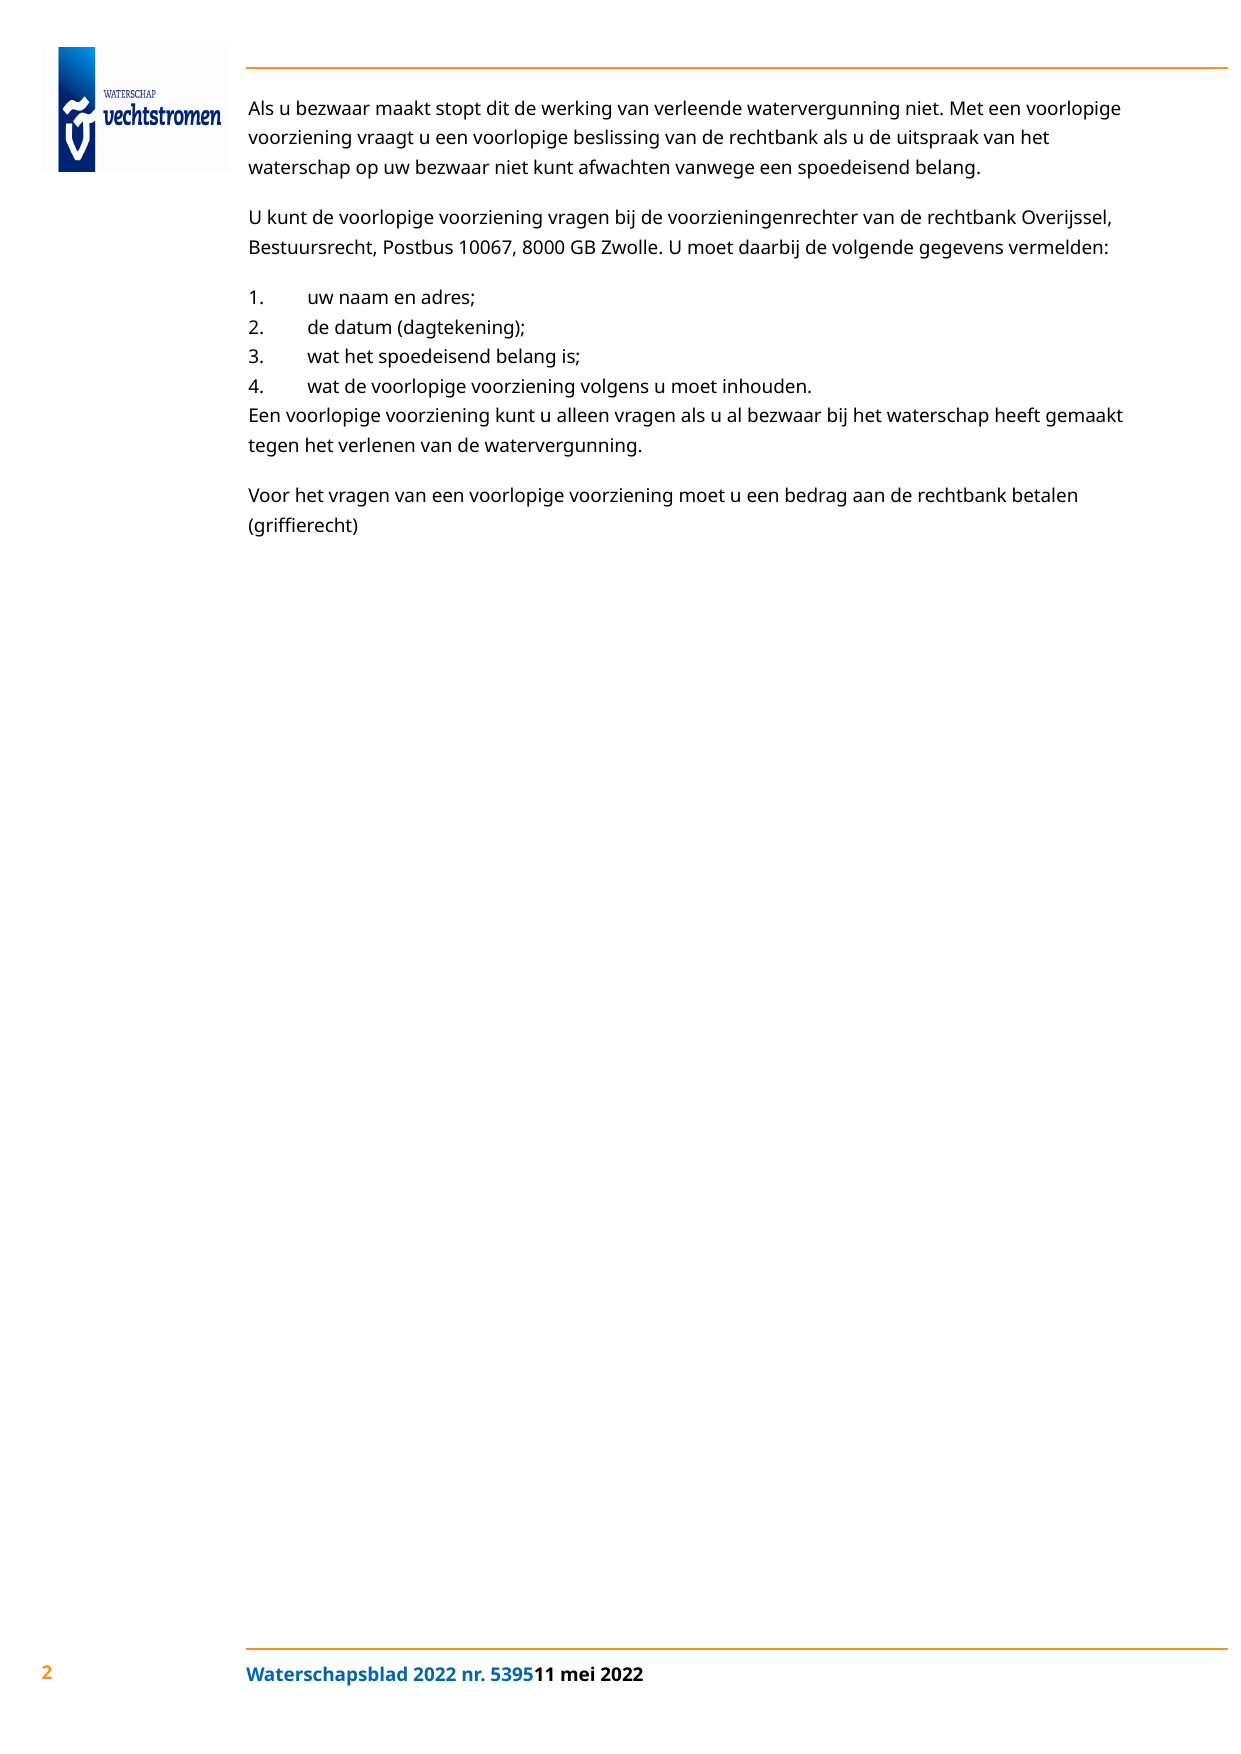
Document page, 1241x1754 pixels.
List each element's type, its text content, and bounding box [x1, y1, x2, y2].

list wat de voorlopige voorziening volgens u moet inhouden. [248, 373, 1152, 399]
list wat het spoedeisend belang is; [248, 343, 1152, 369]
list de datum (dagtekening); [248, 314, 1152, 340]
text Voor het vragen van een voorlopige voorziening moet u een bedrag aan de rechtbank betalen (griffierecht) [248, 483, 1152, 538]
text Als u bezwaar maakt stopt dit de werking van verleende watervergunning niet. Met een voorlopige voorziening vraagt u een voorlopige beslissing van de rechtbank als u de uitspraak van het waterschap op uw bezwaar niet kunt afwachten vanwege een spoedeisend belang. [248, 95, 1152, 180]
list uw naam en adres; [248, 284, 1152, 310]
picture [41, 47, 231, 172]
text Een voorlopige voorziening kunt u alleen vragen als u al bezwaar bij het waterschap heeft gemaakt tegen het verlenen van de watervergunning. [248, 403, 1152, 458]
text U kunt de voorlopige voorziening vragen bij de voorzieningenrechter van de rechtbank Overijssel, Bestuursrecht, Postbus 10067, 8000 GB Zwolle. U moet daarbij de volgende gegevens vermelden: [248, 204, 1152, 260]
